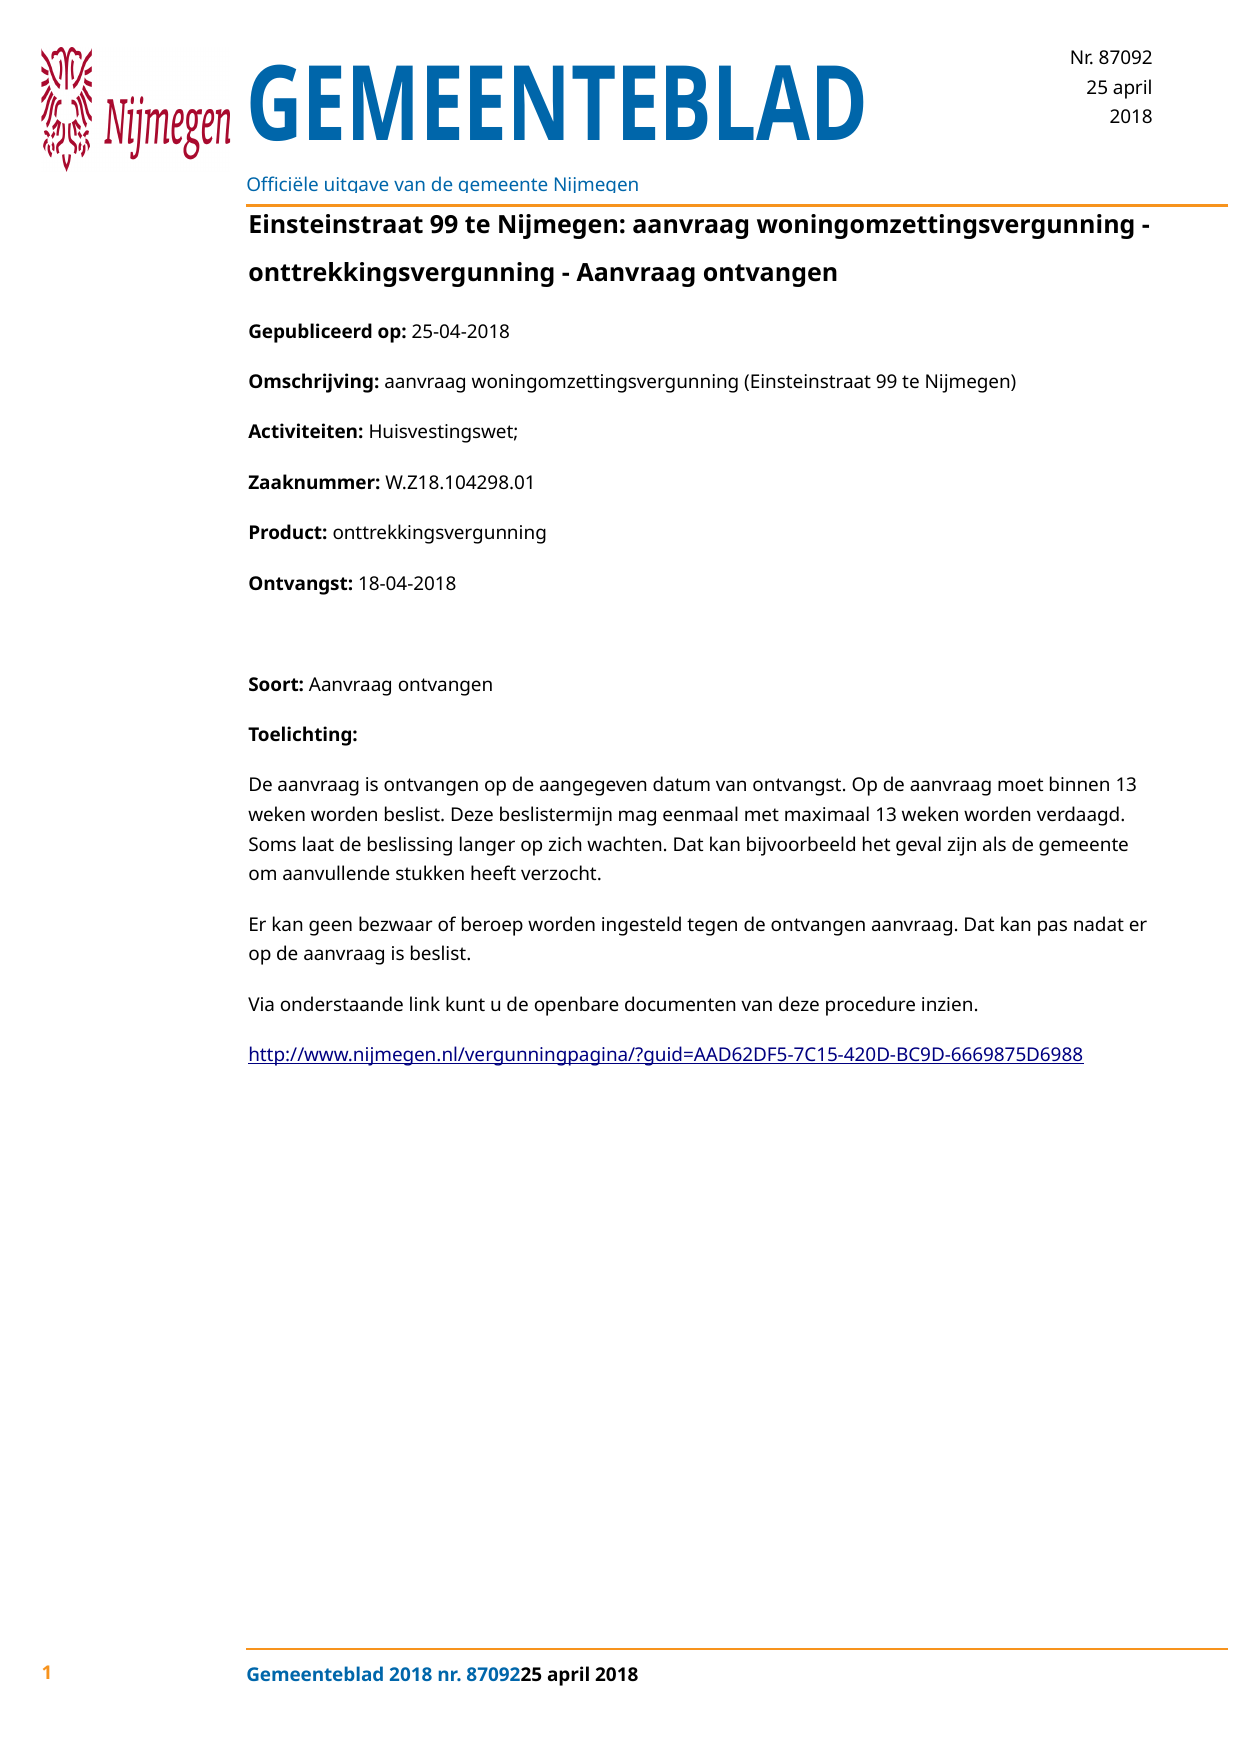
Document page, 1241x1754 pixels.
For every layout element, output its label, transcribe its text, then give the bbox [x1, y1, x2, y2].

text Soort: Aanvraag ontvangen [248, 671, 1152, 697]
text http://www.nijmegen.nl/vergunningpagina/?guid=AAD62DF5-7C15-420D-BC9D-6669875D6988 [248, 1041, 1152, 1067]
text De aanvraag is ontvangen op de aangegeven datum van ontvangst. Op de aanvraag moet binnen 13 weken worden beslist. Deze beslistermijn mag eenmaal met maximaal 13 weken worden verdaagd. Soms laat de beslissing langer op zich wachten. Dat kan bijvoorbeeld het geval zijn als de gemeente om aanvullende stukken heeft verzocht. [248, 772, 1152, 886]
text Omschrijving: aanvraag woningomzettingsvergunning (Einsteinstraat 99 te Nijmegen) [248, 368, 1152, 394]
picture [41, 47, 231, 172]
text Toelichting: [248, 721, 1152, 747]
text Gepubliceerd op: 25-04-2018 [248, 318, 1152, 344]
text Einsteinstraat 99 te Nijmegen: aanvraag woningomzettingsvergunning - onttrekkingsvergunning - Aanvraag ontvangen [248, 207, 1152, 288]
text Ontvangst: 18-04-2018 [248, 570, 1152, 596]
text Zaaknummer: W.Z18.104298.01 [248, 469, 1152, 495]
text Er kan geen bezwaar of beroep worden ingesteld tegen de ontvangen aanvraag. Dat kan pas nadat er op de aanvraag is beslist. [248, 911, 1152, 966]
text Activiteiten: Huisvestingswet; [248, 419, 1152, 444]
text Via onderstaande link kunt u de openbare documenten van deze procedure inzien. [248, 991, 1152, 1017]
text Product: onttrekkingsvergunning [248, 519, 1152, 545]
